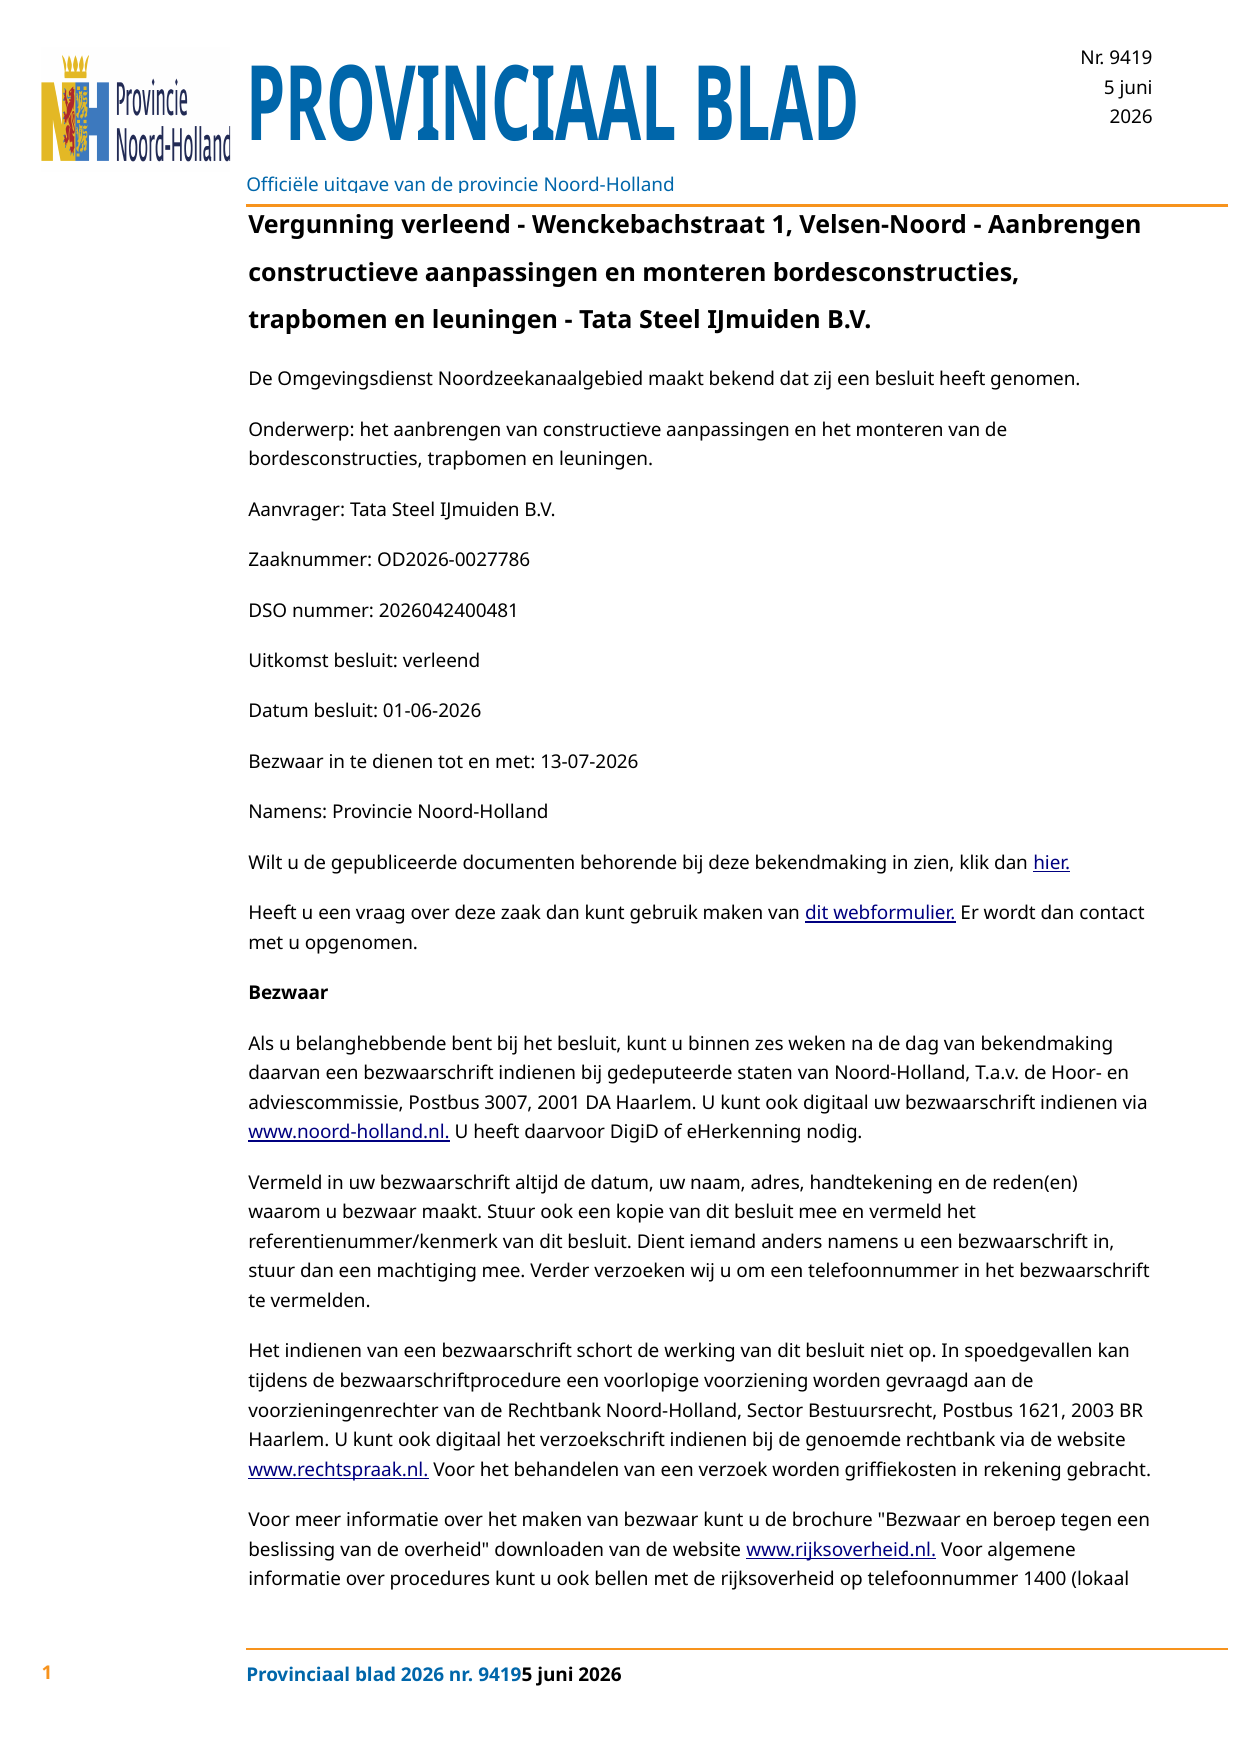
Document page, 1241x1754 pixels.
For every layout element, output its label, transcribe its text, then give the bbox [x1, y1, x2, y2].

text DSO nummer: 2026042400481 [248, 597, 1152, 622]
text Heeft u een vraag over deze zaak dan kunt gebruik maken van dit webformulier. Er wordt dan contact met u opgenomen. [248, 899, 1152, 954]
text Vermeld in uw bezwaarschrift altijd de datum, uw naam, adres, handtekening en de reden(en) waarom u bezwaar maakt. Stuur ook een kopie van dit besluit mee en vermeld het referentienummer/kenmerk van dit besluit. Dient iemand anders namens u een bezwaarschrift in, stuur dan een machtiging mee. Verder verzoeken wij u om een telefoonnummer in het bezwaarschrift te vermelden. [248, 1169, 1152, 1313]
text Namens: Provincie Noord-Holland [248, 798, 1152, 824]
text Aanvrager: Tata Steel IJmuiden B.V. [248, 496, 1152, 522]
text Wilt u de gepubliceerde documenten behorende bij deze bekendmaking in zien, klik dan hier. [248, 849, 1152, 874]
text Onderwerp: het aanbrengen van constructieve aanpassingen en het monteren van de bordesconstructies, trapbomen en leuningen. [248, 416, 1152, 471]
text Vergunning verleend - Wenckebachstraat 1, Velsen-Noord - Aanbrengen constructieve aanpassingen en monteren bordesconstructies, trapbomen en leuningen - Tata Steel IJmuiden B.V. [248, 207, 1152, 336]
picture [41, 47, 231, 172]
text Bezwaar in te dienen tot en met: 13-07-2026 [248, 748, 1152, 774]
text De Omgevingsdienst Noordzeekanaalgebied maakt bekend dat zij een besluit heeft genomen. [248, 366, 1152, 391]
text Uitkomst besluit: verleend [248, 647, 1152, 673]
text Datum besluit: 01-06-2026 [248, 698, 1152, 723]
text Als u belanghebbende bent bij het besluit, kunt u binnen zes weken na de dag van bekendmaking daarvan een bezwaarschrift indienen bij gedeputeerde staten van Noord-Holland, T.a.v. de Hoor- en adviescommissie, Postbus 3007, 2001 DA Haarlem. U kunt ook digitaal uw bezwaarschrift indienen via www.noord-holland.nl. U heeft daarvoor DigiD of eHerkenning nodig. [248, 1030, 1152, 1144]
text Bezwaar [248, 979, 1152, 1005]
text Voor meer informatie over het maken van bezwaar kunt u de brochure "Bezwaar en beroep tegen een beslissing van de overheid" downloaden van de website www.rijksoverheid.nl. Voor algemene informatie over procedures kunt u ook bellen met de rijksoverheid op telefoonnummer 1400 (lokaal [248, 1506, 1152, 1591]
text Het indienen van een bezwaarschrift schort de werking van dit besluit niet op. In spoedgevallen kan tijdens de bezwaarschriftprocedure een voorlopige voorziening worden gevraagd aan de voorzieningenrechter van de Rechtbank Noord-Holland, Sector Bestuursrecht, Postbus 1621, 2003 BR Haarlem. U kunt ook digitaal het verzoekschrift indienen bij de genoemde rechtbank via de website www.rechtspraak.nl. Voor het behandelen van een verzoek worden griffiekosten in rekening gebracht. [248, 1338, 1152, 1482]
text Zaaknummer: OD2026-0027786 [248, 546, 1152, 572]
